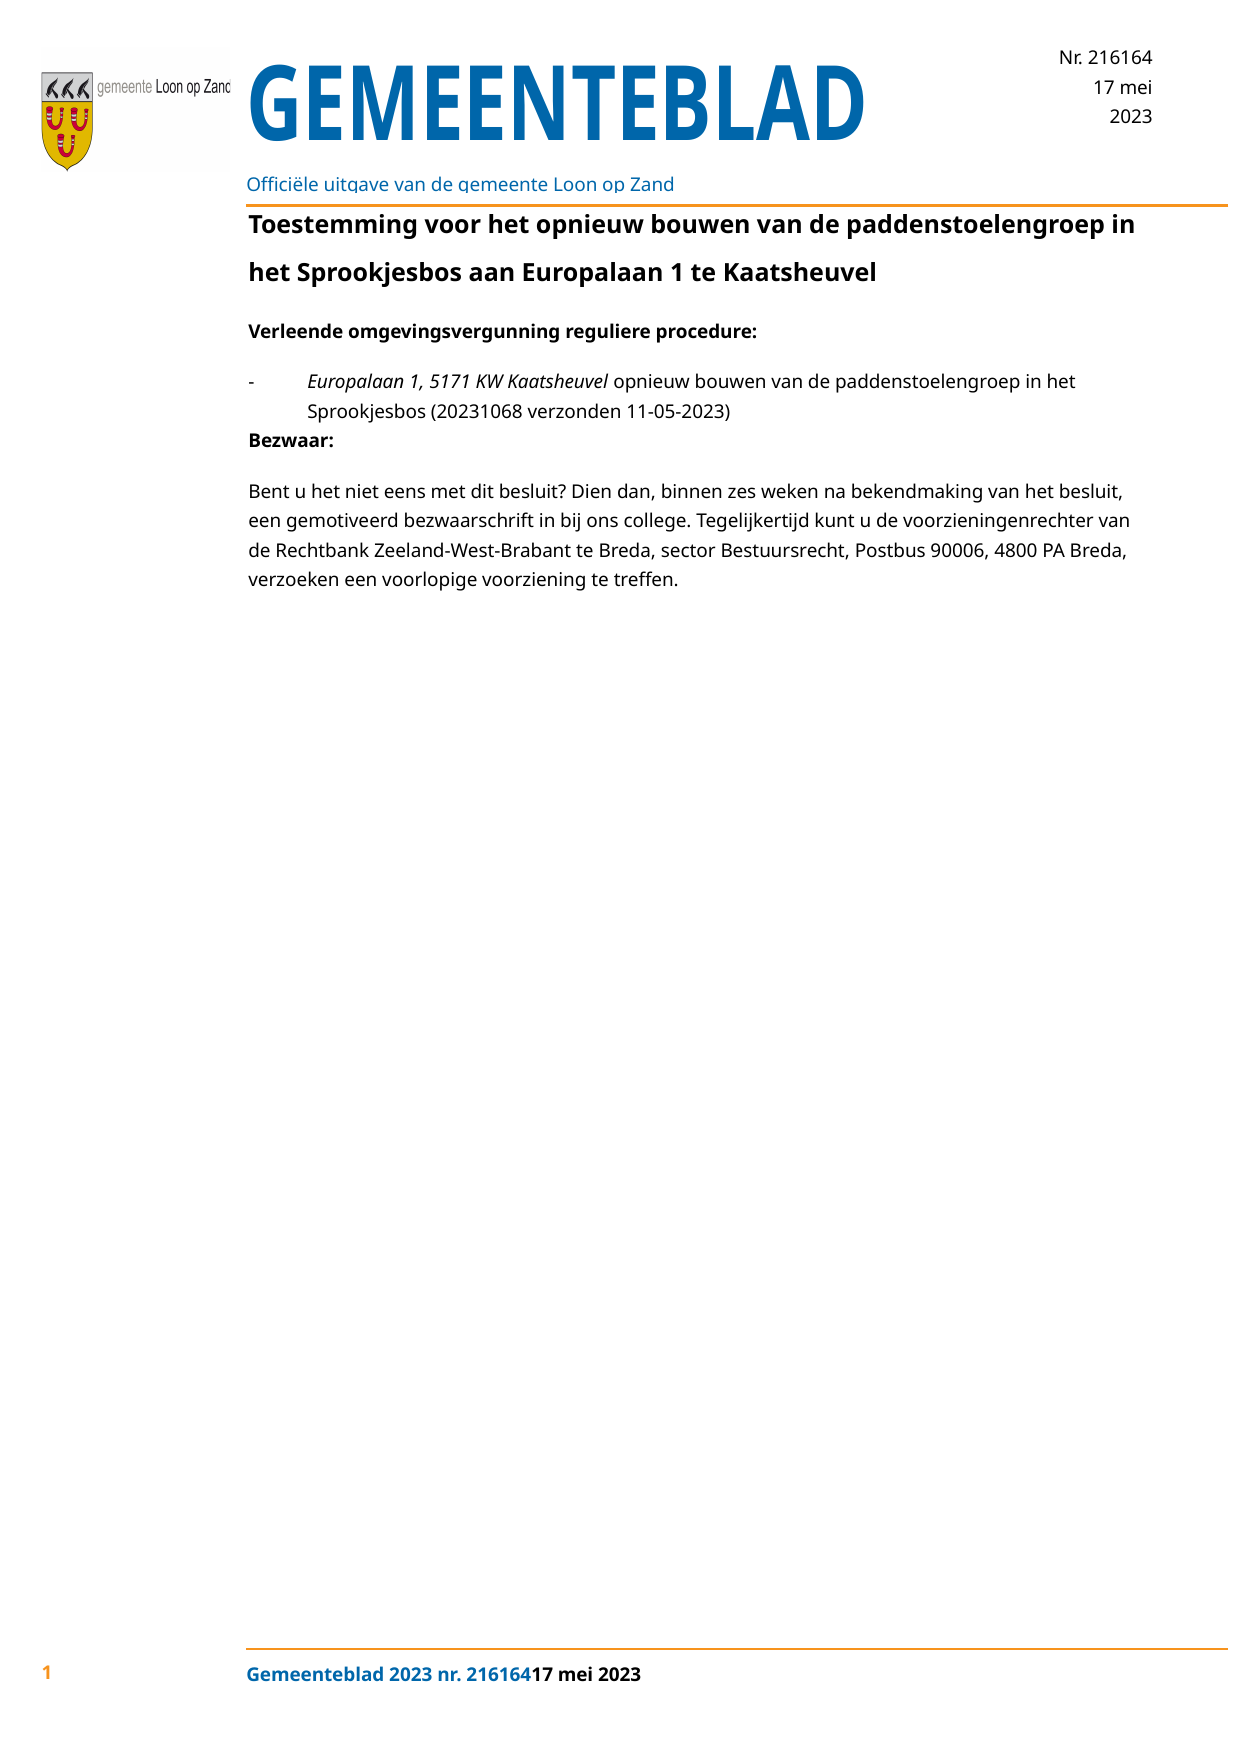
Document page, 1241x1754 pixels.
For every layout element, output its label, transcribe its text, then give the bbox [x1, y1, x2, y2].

text Bezwaar: [248, 427, 1152, 453]
list Europalaan 1, 5171 KW Kaatsheuvel opnieuw bouwen van de paddenstoelengroep in het Sprookjesbos (20231068 verzonden 11-05-2023) [248, 368, 1152, 424]
picture [41, 47, 231, 172]
text Toestemming voor het opnieuw bouwen van de paddenstoelengroep in het Sprookjesbos aan Europalaan 1 te Kaatsheuvel [248, 207, 1152, 288]
text Bent u het niet eens met dit besluit? Dien dan, binnen zes weken na bekendmaking van het besluit, een gemotiveerd bezwaarschrift in bij ons college. Tegelijkertijd kunt u de voorzieningenrechter van de Rechtbank Zeeland-West-Brabant te Breda, sector Bestuursrecht, Postbus 90006, 4800 PA Breda, verzoeken een voorlopige voorziening te treffen. [248, 478, 1152, 592]
text Verleende omgevingsvergunning reguliere procedure: [248, 318, 1152, 344]
